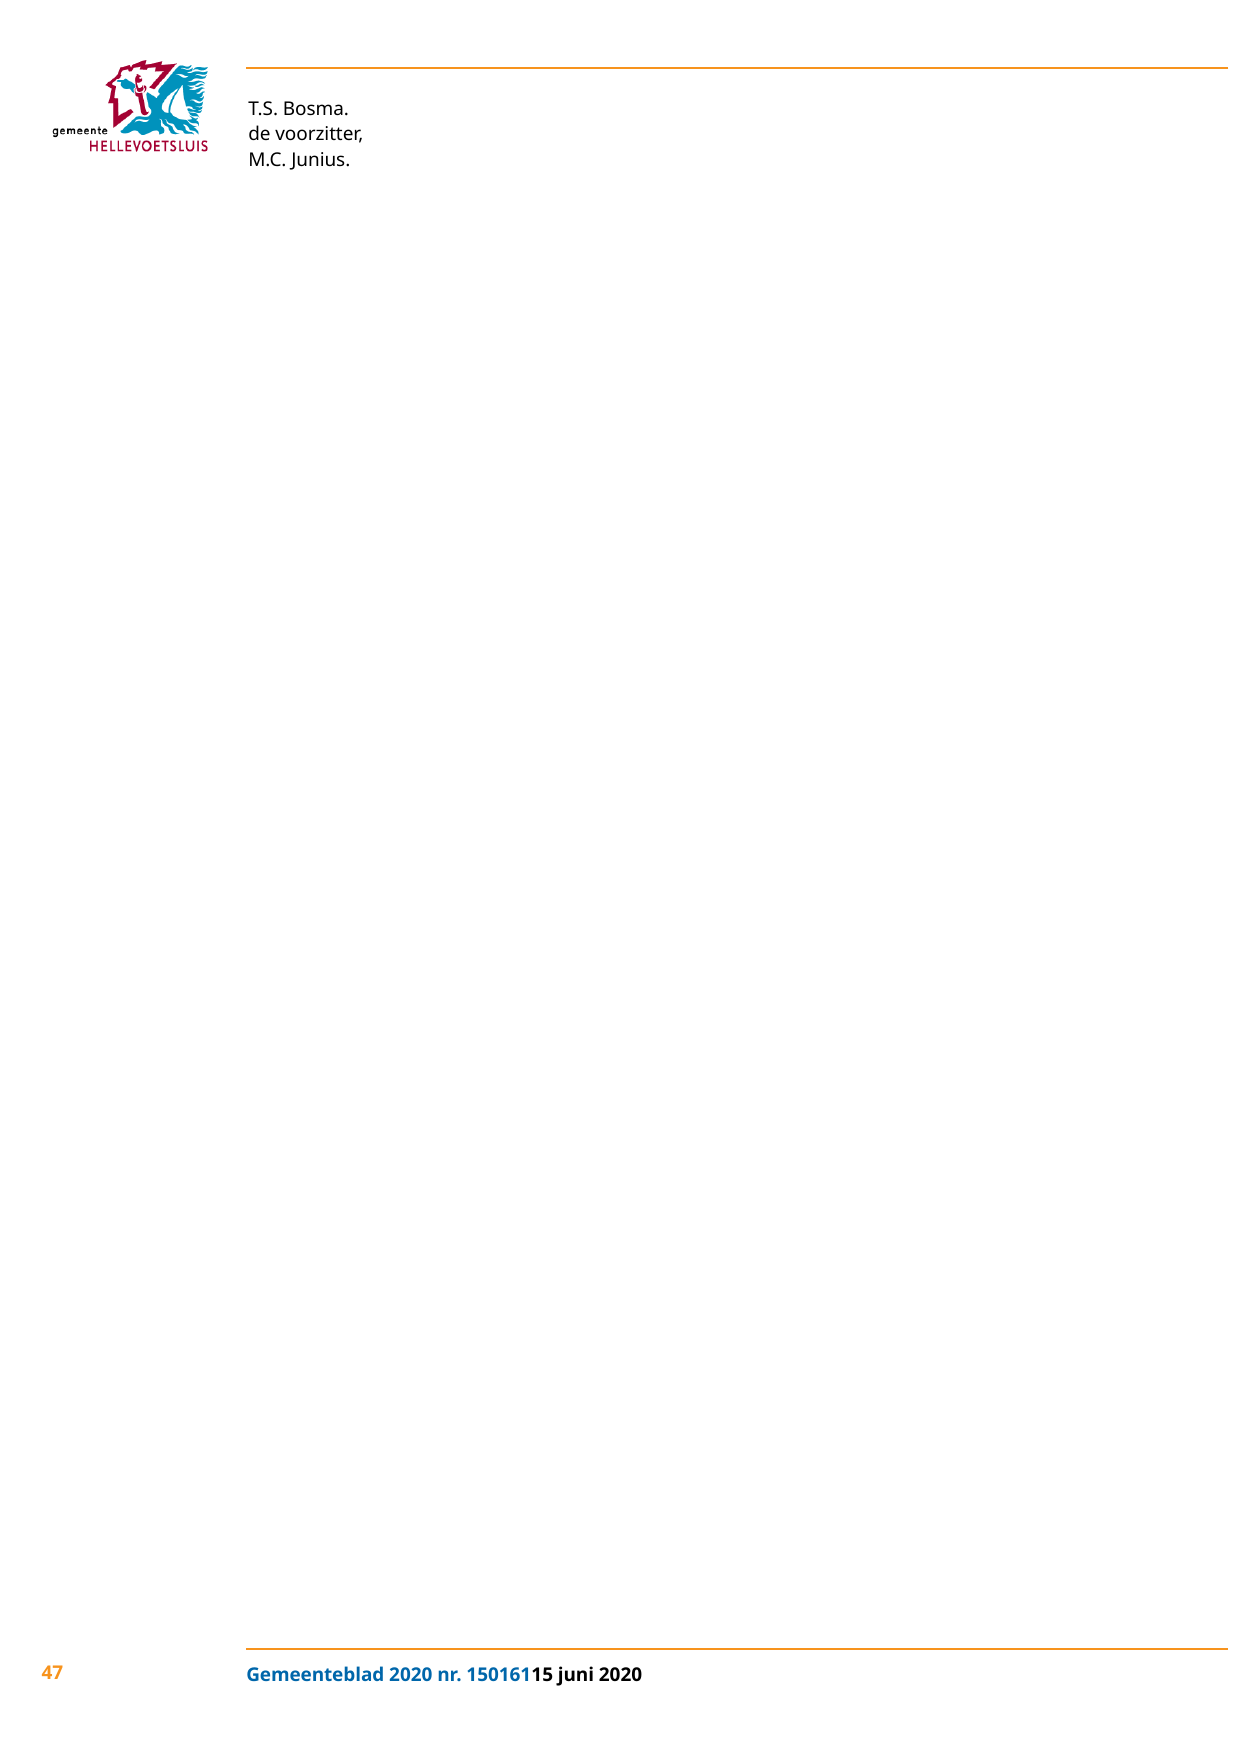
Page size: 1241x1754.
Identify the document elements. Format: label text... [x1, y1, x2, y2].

picture [41, 47, 231, 172]
text M.C. Junius. [248, 146, 1152, 172]
text de voorzitter, [248, 121, 1152, 146]
text T.S. Bosma. [248, 95, 1152, 121]
